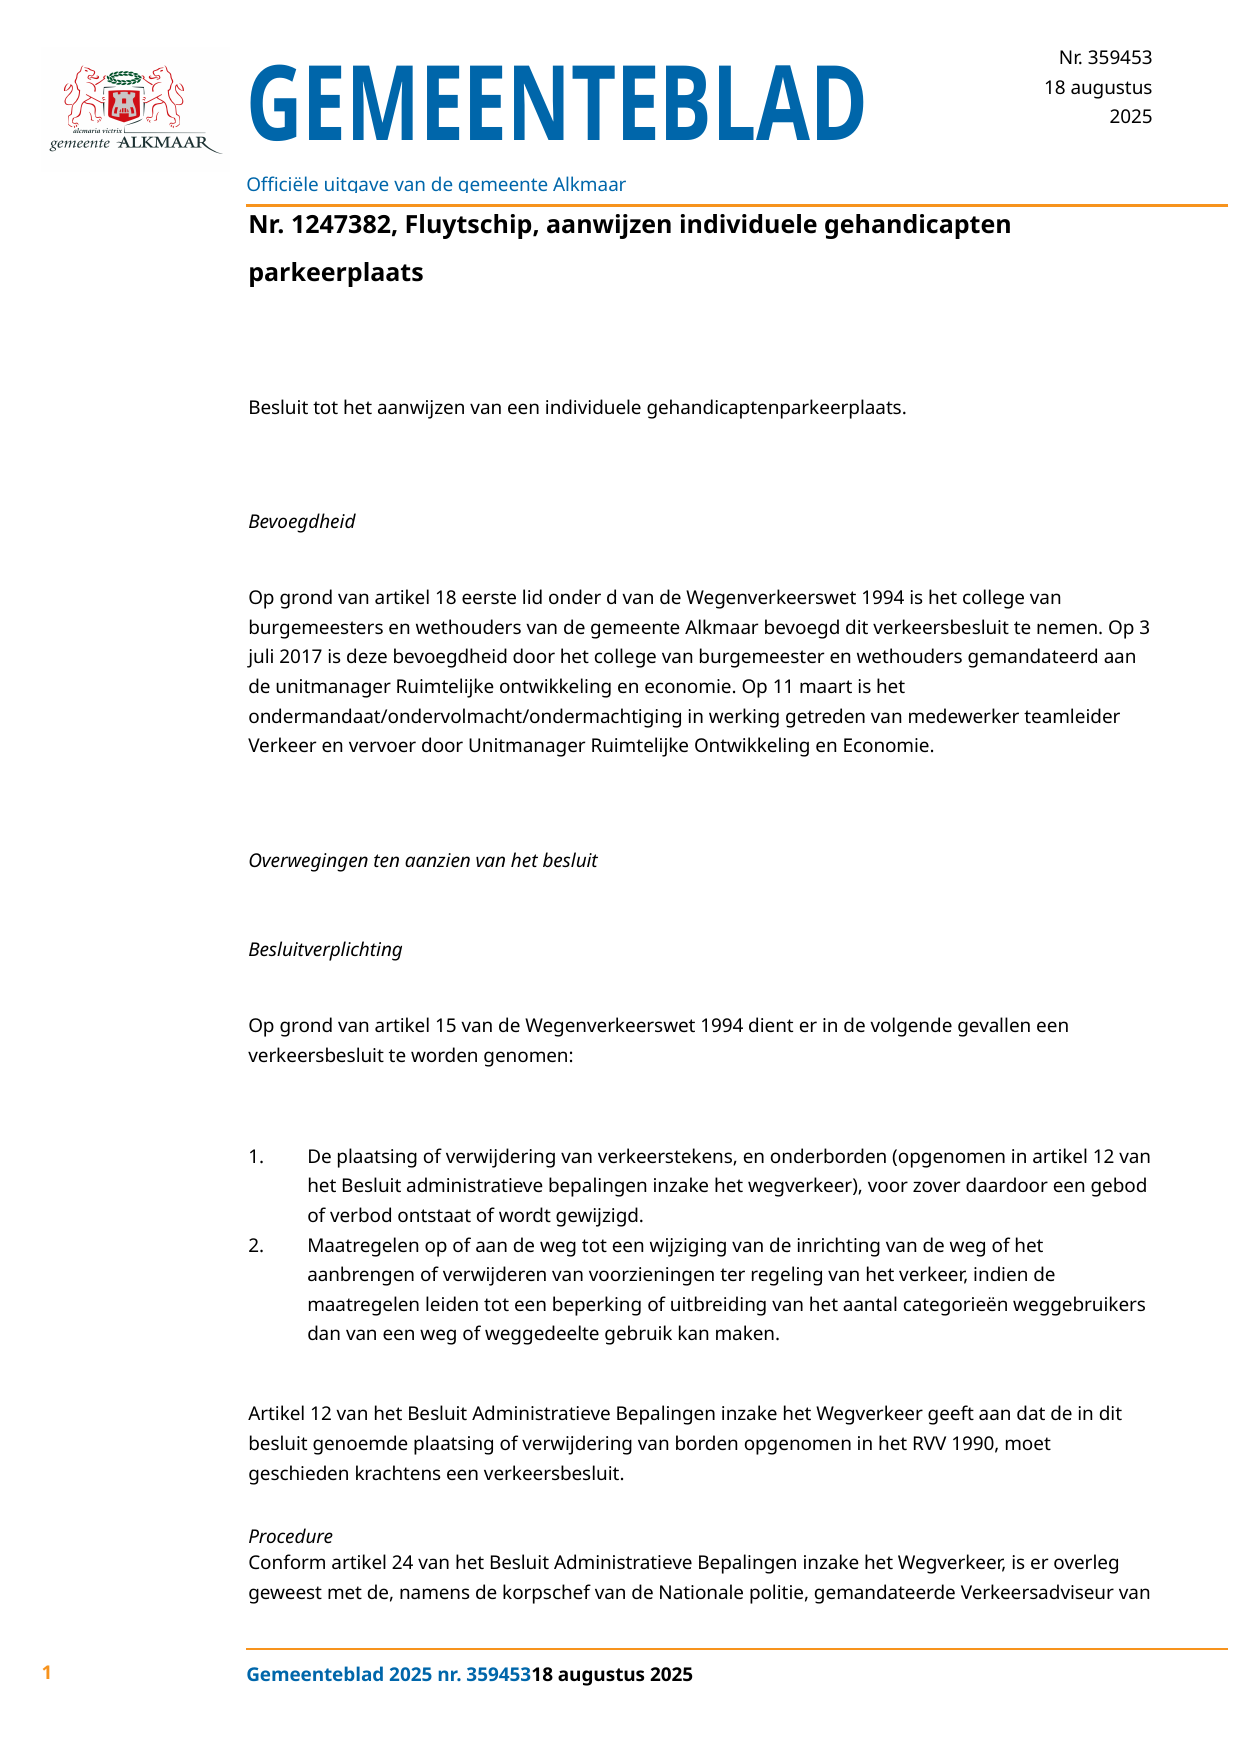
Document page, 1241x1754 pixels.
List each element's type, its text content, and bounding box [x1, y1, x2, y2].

text Nr. 1247382, Fluytschip, aanwijzen individuele gehandicapten parkeerplaats [248, 207, 1152, 288]
text Bevoegdheid [248, 508, 1152, 534]
text Op grond van artikel 18 eerste lid onder d van de Wegenverkeerswet 1994 is het college van burgemeesters en wethouders van de gemeente Alkmaar bevoegd dit verkeersbesluit te nemen. Op 3 juli 2017 is deze bevoegdheid door het college van burgemeester en wethouders gemandateerd aan de unitmanager Ruimtelijke ontwikkeling en economie. Op 11 maart is het ondermandaat/ondervolmacht/ondermachtiging in werking getreden van medewerker teamleider Verkeer en vervoer door Unitmanager Ruimtelijke Ontwikkeling en Economie. [248, 584, 1152, 758]
text Overwegingen ten aanzien van het besluit [248, 847, 1152, 873]
list De plaatsing of verwijdering van verkeerstekens, en onderborden (opgenomen in artikel 12 van het Besluit administratieve bepalingen inzake het wegverkeer), voor zover daardoor een gebod of verbod ontstaat of wordt gewijzigd. [248, 1143, 1152, 1228]
text Procedure [248, 1524, 1152, 1549]
text Op grond van artikel 15 van de Wegenverkeerswet 1994 dient er in de volgende gevallen een verkeersbesluit te worden genomen: [248, 1013, 1152, 1068]
list Maatregelen op of aan de weg tot een wijziging van de inrichting van de weg of het aanbrengen of verwijderen van voorzieningen ter regeling van het verkeer, indien de maatregelen leiden tot een beperking of uitbreiding van het aantal categorieën weggebruikers dan van een weg of weggedeelte gebruik kan maken. [248, 1232, 1152, 1346]
text Artikel 12 van het Besluit Administratieve Bepalingen inzake het Wegverkeer geeft aan dat de in dit besluit genoemde plaatsing of verwijdering van borden opgenomen in het RVV 1990, moet geschieden krachtens een verkeersbesluit. [248, 1401, 1152, 1486]
text Besluit tot het aanwijzen van een individuele gehandicaptenparkeerplaats. [248, 394, 1152, 420]
text Conform artikel 24 van het Besluit Administratieve Bepalingen inzake het Wegverkeer, is er overleg geweest met de, namens de korpschef van de Nationale politie, gemandateerde Verkeersadviseur van [248, 1549, 1152, 1605]
text Besluitverplichting [248, 937, 1152, 962]
picture [41, 47, 231, 172]
